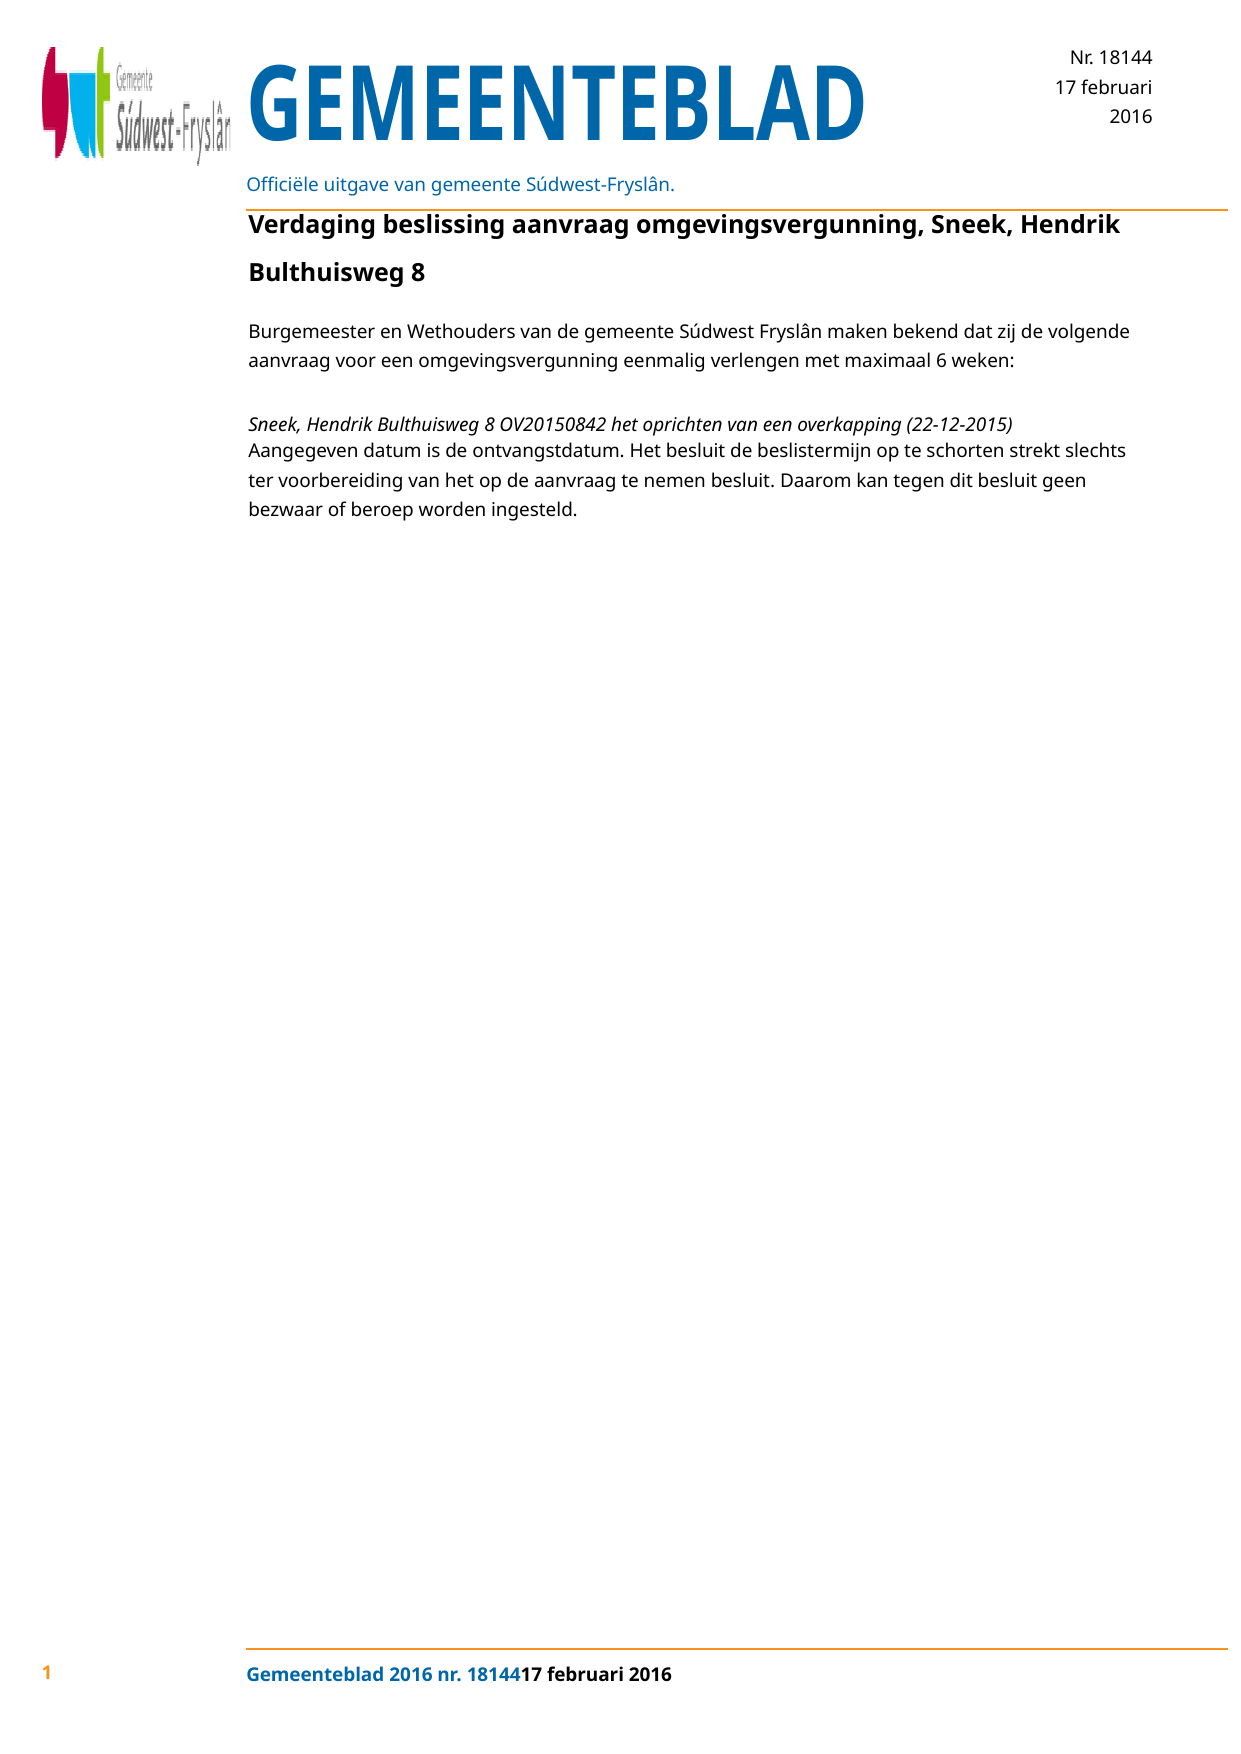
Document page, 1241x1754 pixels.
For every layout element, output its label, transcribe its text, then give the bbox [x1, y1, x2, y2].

text Verdaging beslissing aanvraag omgevingsvergunning, Sneek, Hendrik Bulthuisweg 8 [248, 211, 1152, 288]
text Burgemeester en Wethouders van de gemeente Súdwest Fryslân maken bekend dat zij de volgende aanvraag voor een omgevingsvergunning eenmalig verlengen met maximaal 6 weken: [248, 318, 1152, 373]
text Aangegeven datum is de ontvangstdatum. Het besluit de beslistermijn op te schorten strekt slechts ter voorbereiding van het op de aanvraag te nemen besluit. Daarom kan tegen dit besluit geen bezwaar of beroep worden ingesteld. [248, 437, 1152, 522]
text Sneek, Hendrik Bulthuisweg 8 OV20150842 het oprichten van een overkapping (22-12-2015) [248, 411, 1152, 437]
picture [41, 47, 231, 172]
